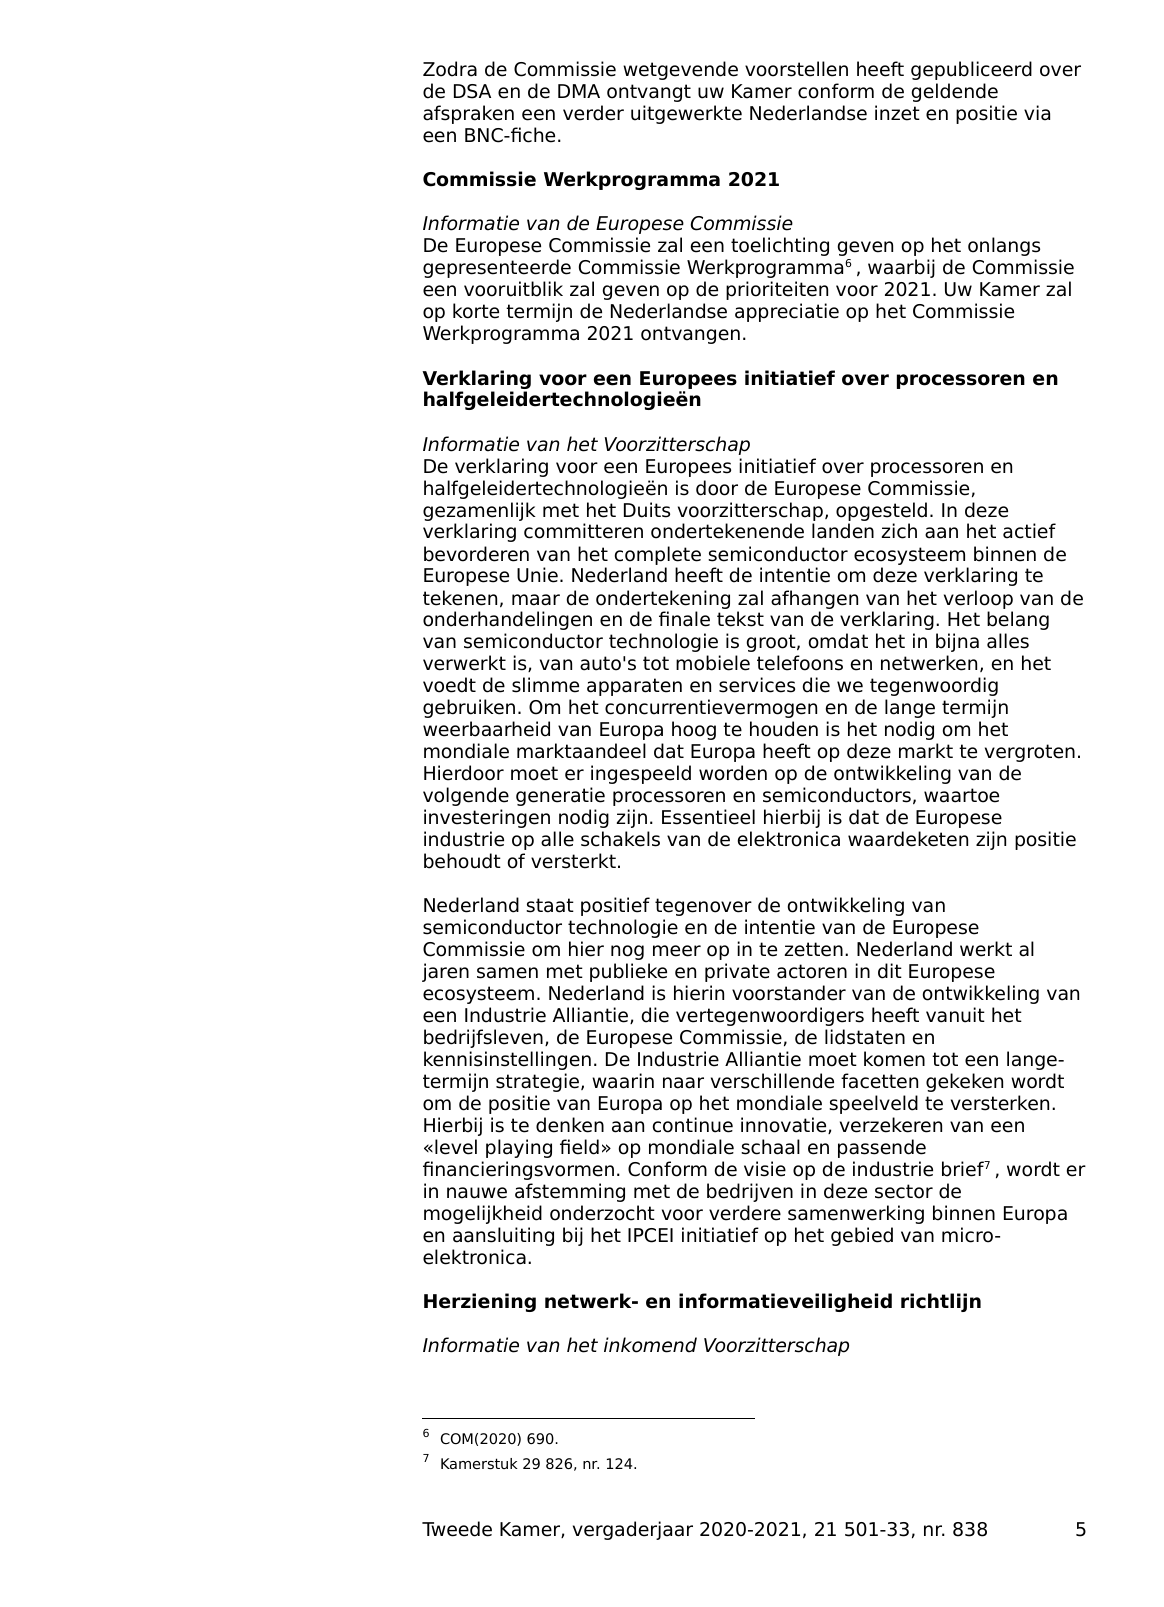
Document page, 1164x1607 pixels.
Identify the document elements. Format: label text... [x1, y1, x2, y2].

text COM(2020) 690. [422, 1427, 1087, 1449]
text Nederland staat positief tegenover de ontwikkeling van semiconductor technologie en de intentie van de Europese Commissie om hier nog meer op in te zetten. Nederland werkt al jaren samen met publieke en private actoren in dit Europese ecosysteem. Nederland is hierin voorstander van de ontwikkeling van een Industrie Alliantie, die vertegenwoordigers heeft vanuit het bedrijfsleven, de Europese Commissie, de lidstaten en kennisinstellingen. De Industrie Alliantie moet komen tot een lange-termijn strategie, waarin naar verschillende facetten gekeken wordt om de positie van Europa op het mondiale speelveld te versterken. Hierbij is te denken aan continue innovatie, verzekeren van een «level playing field» op mondiale schaal en passende financieringsvormen. Conform de visie op de industrie brief, wordt er in nauwe afstemming met de bedrijven in deze sector de mogelijkheid onderzocht voor verdere samenwerking binnen Europa en aansluiting bij het IPCEI initiatief op het gebied van micro-elektronica. [422, 895, 1087, 1269]
text Zodra de Commissie wetgevende voorstellen heeft gepubliceerd over de DSA en de DMA ontvangt uw Kamer conform de geldende afspraken een verder uitgewerkte Nederlandse inzet en positie via een BNC-fiche. [422, 59, 1087, 147]
text De verklaring voor een Europees initiatief over processoren en halfgeleidertechnologieën is door de Europese Commissie, gezamenlijk met het Duits voorzitterschap, opgesteld. In deze verklaring committeren ondertekenende landen zich aan het actief bevorderen van het complete semiconductor ecosysteem binnen de Europese Unie. Nederland heeft de intentie om deze verklaring te tekenen, maar de ondertekening zal afhangen van het verloop van de onderhandelingen en de finale tekst van de verklaring. Het belang van semiconductor technologie is groot, omdat het in bijna alles verwerkt is, van auto's tot mobiele telefoons en netwerken, en het voedt de slimme apparaten en services die we tegenwoordig gebruiken. Om het concurrentievermogen en de lange termijn weerbaarheid van Europa hoog te houden is het nodig om het mondiale marktaandeel dat Europa heeft op deze markt te vergroten. Hierdoor moet er ingespeeld worden op de ontwikkeling van de volgende generatie processoren en semiconductors, waartoe investeringen nodig zijn. Essentieel hierbij is dat de Europese industrie op alle schakels van de elektronica waardeketen zijn positie behoudt of versterkt. [422, 456, 1087, 873]
text Kamerstuk 29 826, nr. 124. [422, 1452, 1087, 1474]
subtitle Herziening netwerk- en informatieveiligheid richtlijn [422, 1291, 1087, 1313]
text Informatie van de Europese Commissie [422, 213, 1087, 235]
text Informatie van het inkomend Voorzitterschap [422, 1335, 1087, 1357]
subtitle Verklaring voor een Europees initiatief over processoren en halfgeleidertechnologieën [422, 367, 1087, 411]
subtitle Commissie Werkprogramma 2021 [422, 169, 1087, 191]
text Informatie van het Voorzitterschap [422, 433, 1087, 456]
text De Europese Commissie zal een toelichting geven op het onlangs gepresenteerde Commissie Werkprogramma, waarbij de Commissie een vooruitblik zal geven op de prioriteiten voor 2021. Uw Kamer zal op korte termijn de Nederlandse appreciatie op het Commissie Werkprogramma 2021 ontvangen. [422, 235, 1087, 345]
